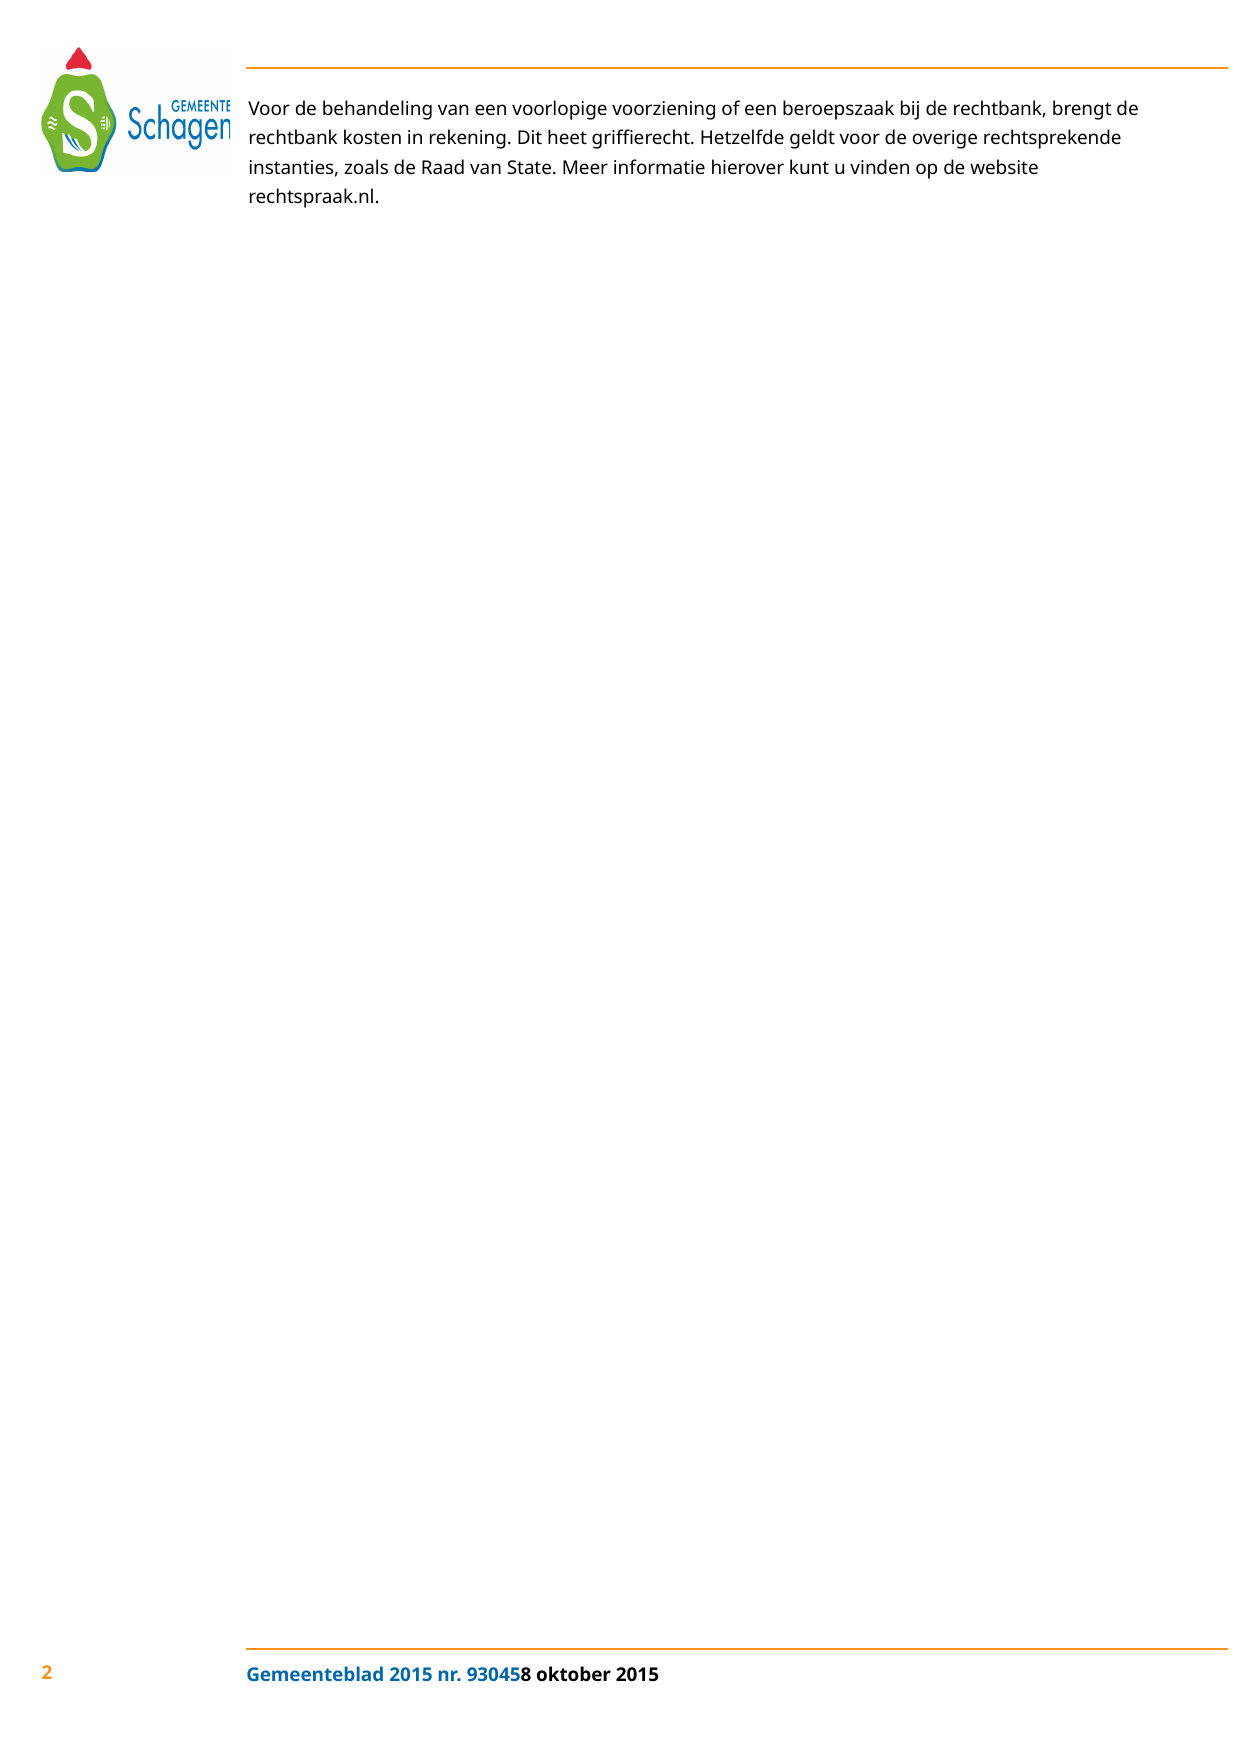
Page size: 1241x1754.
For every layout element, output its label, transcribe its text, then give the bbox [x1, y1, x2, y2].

text Voor de behandeling van een voorlopige voorziening of een beroepszaak bij de rechtbank, brengt de rechtbank kosten in rekening. Dit heet griffierecht. Hetzelfde geldt voor de overige rechtsprekende instanties, zoals de Raad van State. Meer informatie hierover kunt u vinden op de website rechtspraak.nl. [248, 95, 1152, 209]
picture [41, 47, 231, 172]
